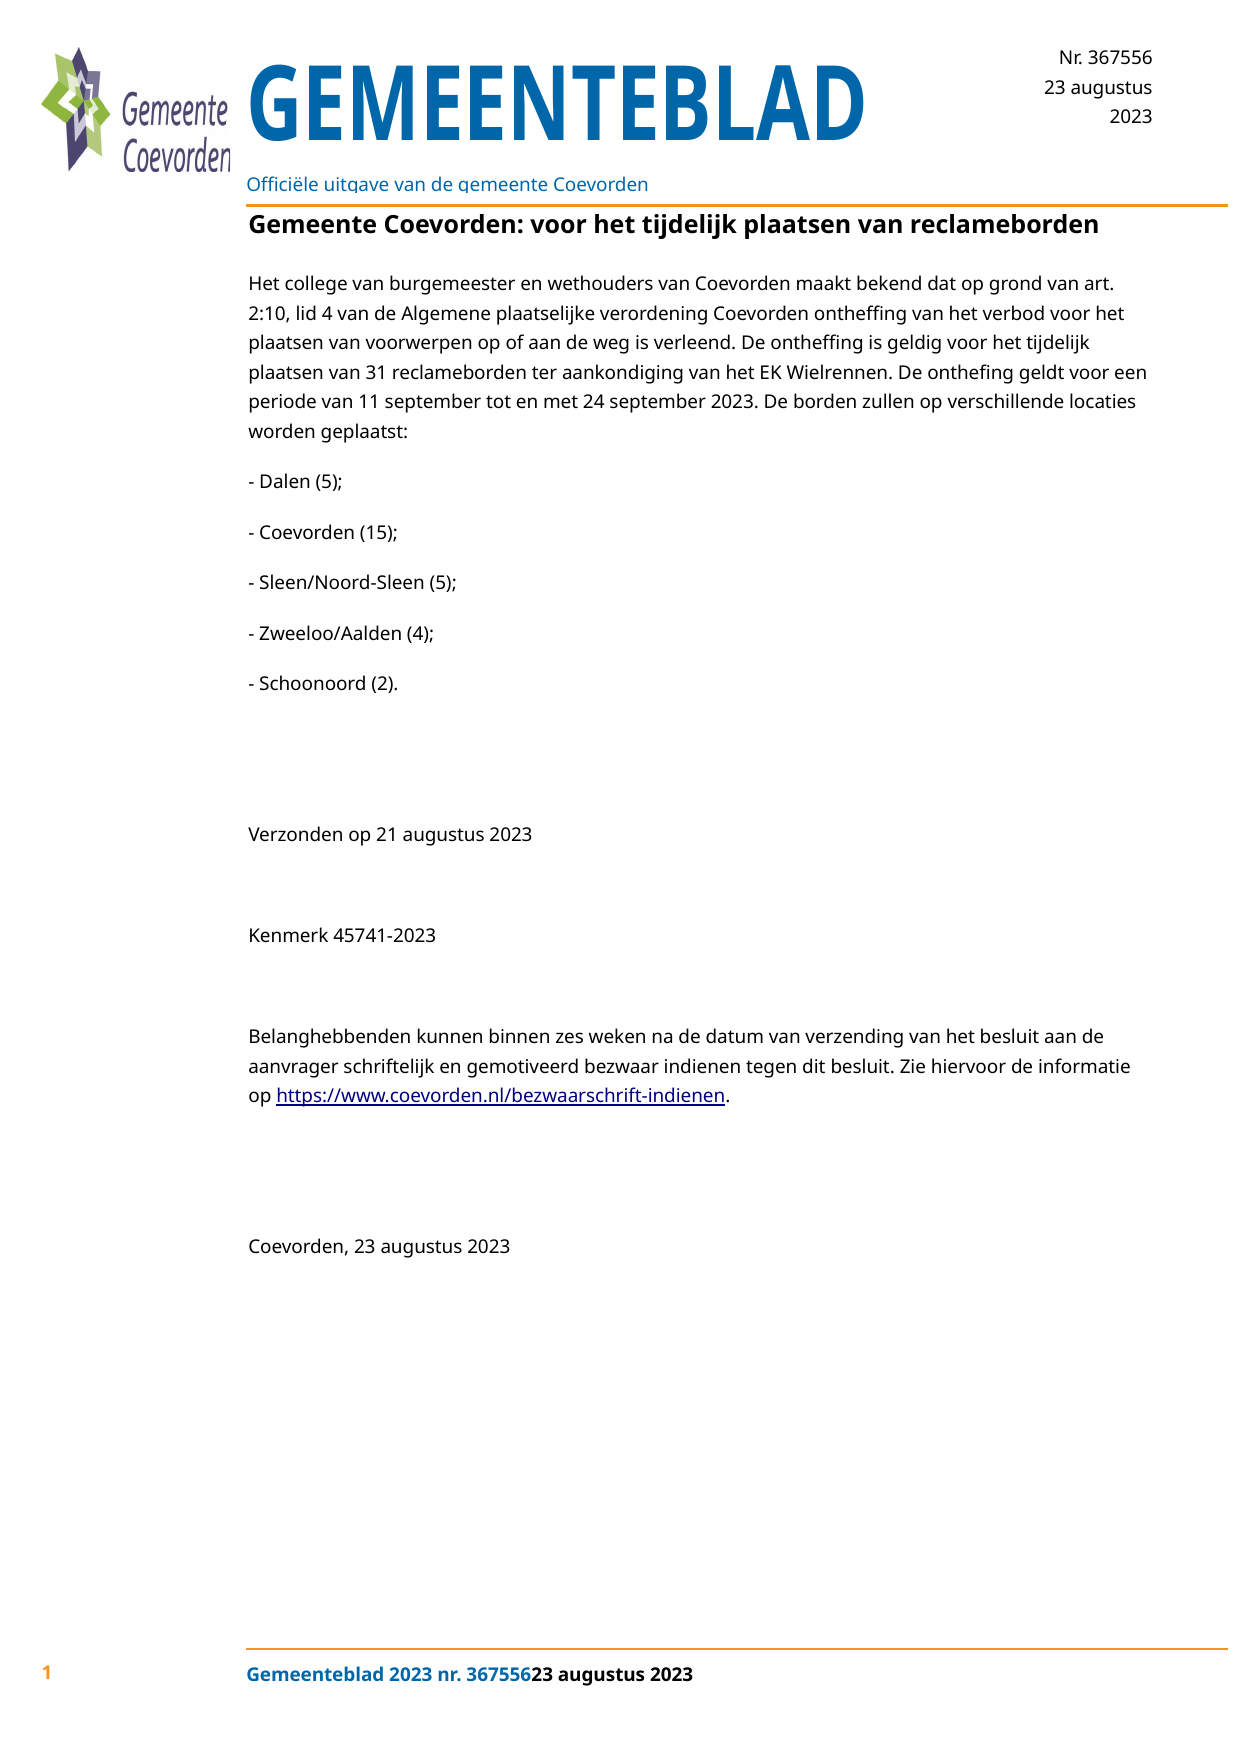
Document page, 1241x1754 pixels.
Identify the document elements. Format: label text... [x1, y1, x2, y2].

text - Coevorden (15); [248, 519, 1152, 545]
text - Zweeloo/Aalden (4); [248, 620, 1152, 646]
text - Schoonoord (2). [248, 670, 1152, 696]
text Verzonden op 21 augustus 2023 [248, 822, 1152, 847]
text Kenmerk 45741-2023 [248, 922, 1152, 948]
text Gemeente Coevorden: voor het tijdelijk plaatsen van reclameborden [248, 207, 1152, 241]
picture [41, 47, 231, 172]
text Het college van burgemeester en wethouders van Coevorden maakt bekend dat op grond van art. 2:10, lid 4 van de Algemene plaatselijke verordening Coevorden ontheffing van het verbod voor het plaatsen van voorwerpen op of aan de weg is verleend. De ontheffing is geldig voor het tijdelijk plaatsen van 31 reclameborden ter aankondiging van het EK Wielrennen. De onthefing geldt voor een periode van 11 september tot en met 24 september 2023. De borden zullen op verschillende locaties worden geplaatst: [248, 270, 1152, 444]
text Belanghebbenden kunnen binnen zes weken na de datum van verzending van het besluit aan de aanvrager schriftelijk en gemotiveerd bezwaar indienen tegen dit besluit. Zie hiervoor de informatie op https://www.coevorden.nl/bezwaarschrift-indienen. [248, 1023, 1152, 1108]
text - Dalen (5); [248, 469, 1152, 494]
text Coevorden, 23 augustus 2023 [248, 1234, 1152, 1259]
text - Sleen/Noord-Sleen (5); [248, 569, 1152, 595]
